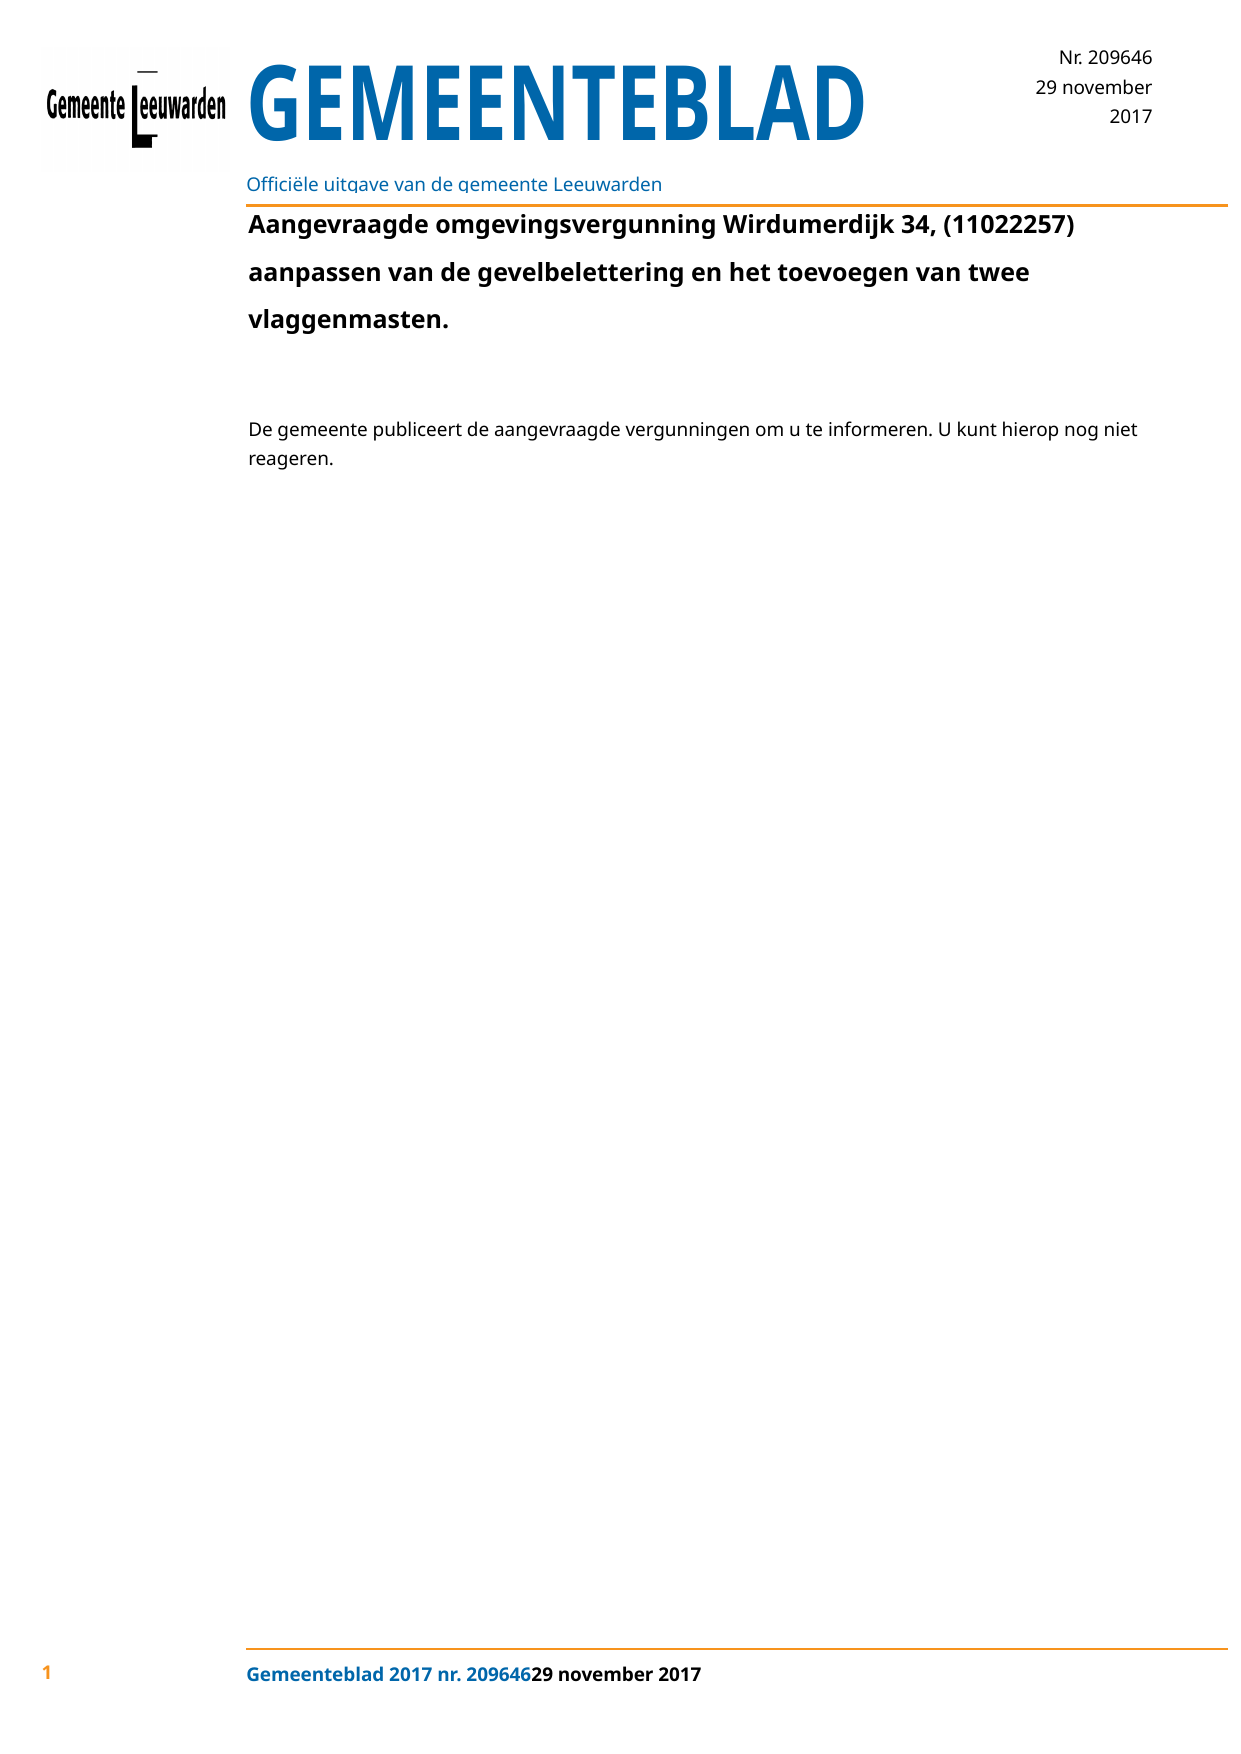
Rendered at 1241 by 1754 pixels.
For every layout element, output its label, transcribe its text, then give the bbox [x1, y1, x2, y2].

picture [41, 47, 231, 172]
text De gemeente publiceert de aangevraagde vergunningen om u te informeren. U kunt hierop nog niet reageren. [248, 416, 1152, 471]
text Aangevraagde omgevingsvergunning Wirdumerdijk 34, (11022257) aanpassen van de gevelbelettering en het toevoegen van twee vlaggenmasten. [248, 207, 1152, 336]
